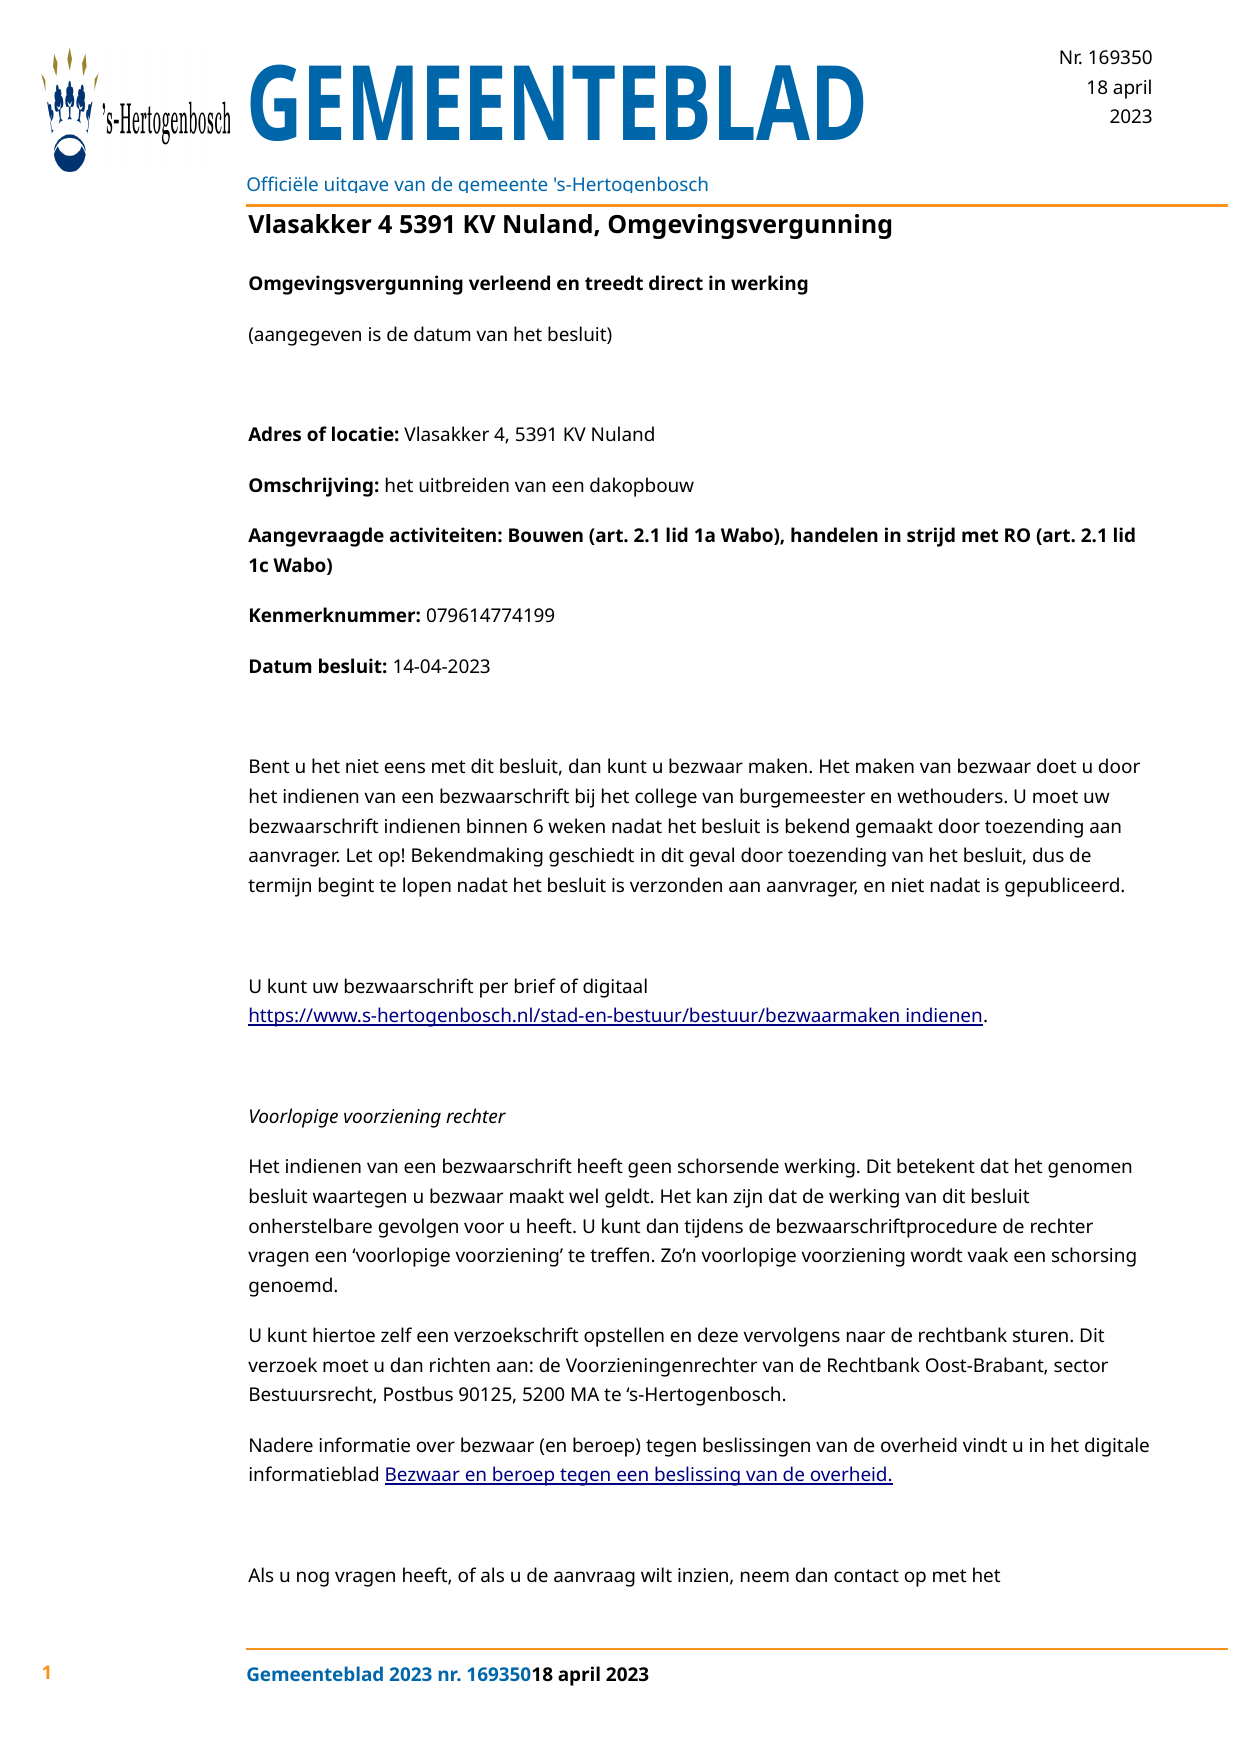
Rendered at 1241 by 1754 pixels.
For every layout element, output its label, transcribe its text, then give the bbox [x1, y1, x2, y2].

text Omschrijving: het uitbreiden van een dakopbouw [248, 472, 1152, 498]
text Nadere informatie over bezwaar (en beroep) tegen beslissingen van de overheid vindt u in het digitale informatieblad Bezwaar en beroep tegen een beslissing van de overheid. [248, 1432, 1152, 1487]
text Als u nog vragen heeft, of als u de aanvraag wilt inzien, neem dan contact op met het [248, 1562, 1152, 1588]
text U kunt uw bezwaarschrift per brief of digitaal https://www.s-hertogenbosch.nl/stad-en-bestuur/bestuur/bezwaarmaken indienen. [248, 973, 1152, 1028]
text Omgevingsvergunning verleend en treedt direct in werking [248, 270, 1152, 296]
text Datum besluit: 14-04-2023 [248, 653, 1152, 678]
text Vlasakker 4 5391 KV Nuland, Omgevingsvergunning [248, 207, 1152, 241]
picture [41, 47, 231, 172]
text Aangevraagde activiteiten: Bouwen (art. 2.1 lid 1a Wabo), handelen in strijd met RO (art. 2.1 lid 1c Wabo) [248, 522, 1152, 578]
text Adres of locatie: Vlasakker 4, 5391 KV Nuland [248, 422, 1152, 447]
text Kenmerknummer: 079614774199 [248, 602, 1152, 628]
text Het indienen van een bezwaarschrift heeft geen schorsende werking. Dit betekent dat het genomen besluit waartegen u bezwaar maakt wel geldt. Het kan zijn dat de werking van dit besluit onherstelbare gevolgen voor u heeft. U kunt dan tijdens de bezwaarschriftprocedure de rechter vragen een ‘voorlopige voorziening’ te treffen. Zo’n voorlopige voorziening wordt vaak een schorsing genoemd. [248, 1154, 1152, 1298]
text Bent u het niet eens met dit besluit, dan kunt u bezwaar maken. Het maken van bezwaar doet u door het indienen van een bezwaarschrift bij het college van burgemeester en wethouders. U moet uw bezwaarschrift indienen binnen 6 weken nadat het besluit is bekend gemaakt door toezending aan aanvrager. Let op! Bekendmaking geschiedt in dit geval door toezending van het besluit, dus de termijn begint te lopen nadat het besluit is verzonden aan aanvrager, en niet nadat is gepubliceerd. [248, 754, 1152, 898]
text U kunt hiertoe zelf een verzoekschrift opstellen en deze vervolgens naar de rechtbank sturen. Dit verzoek moet u dan richten aan: de Voorzieningenrechter van de Rechtbank Oost-Brabant, sector Bestuursrecht, Postbus 90125, 5200 MA te ‘s-Hertogenbosch. [248, 1322, 1152, 1407]
text Voorlopige voorziening rechter [248, 1103, 1152, 1129]
text (aangegeven is de datum van het besluit) [248, 321, 1152, 346]
